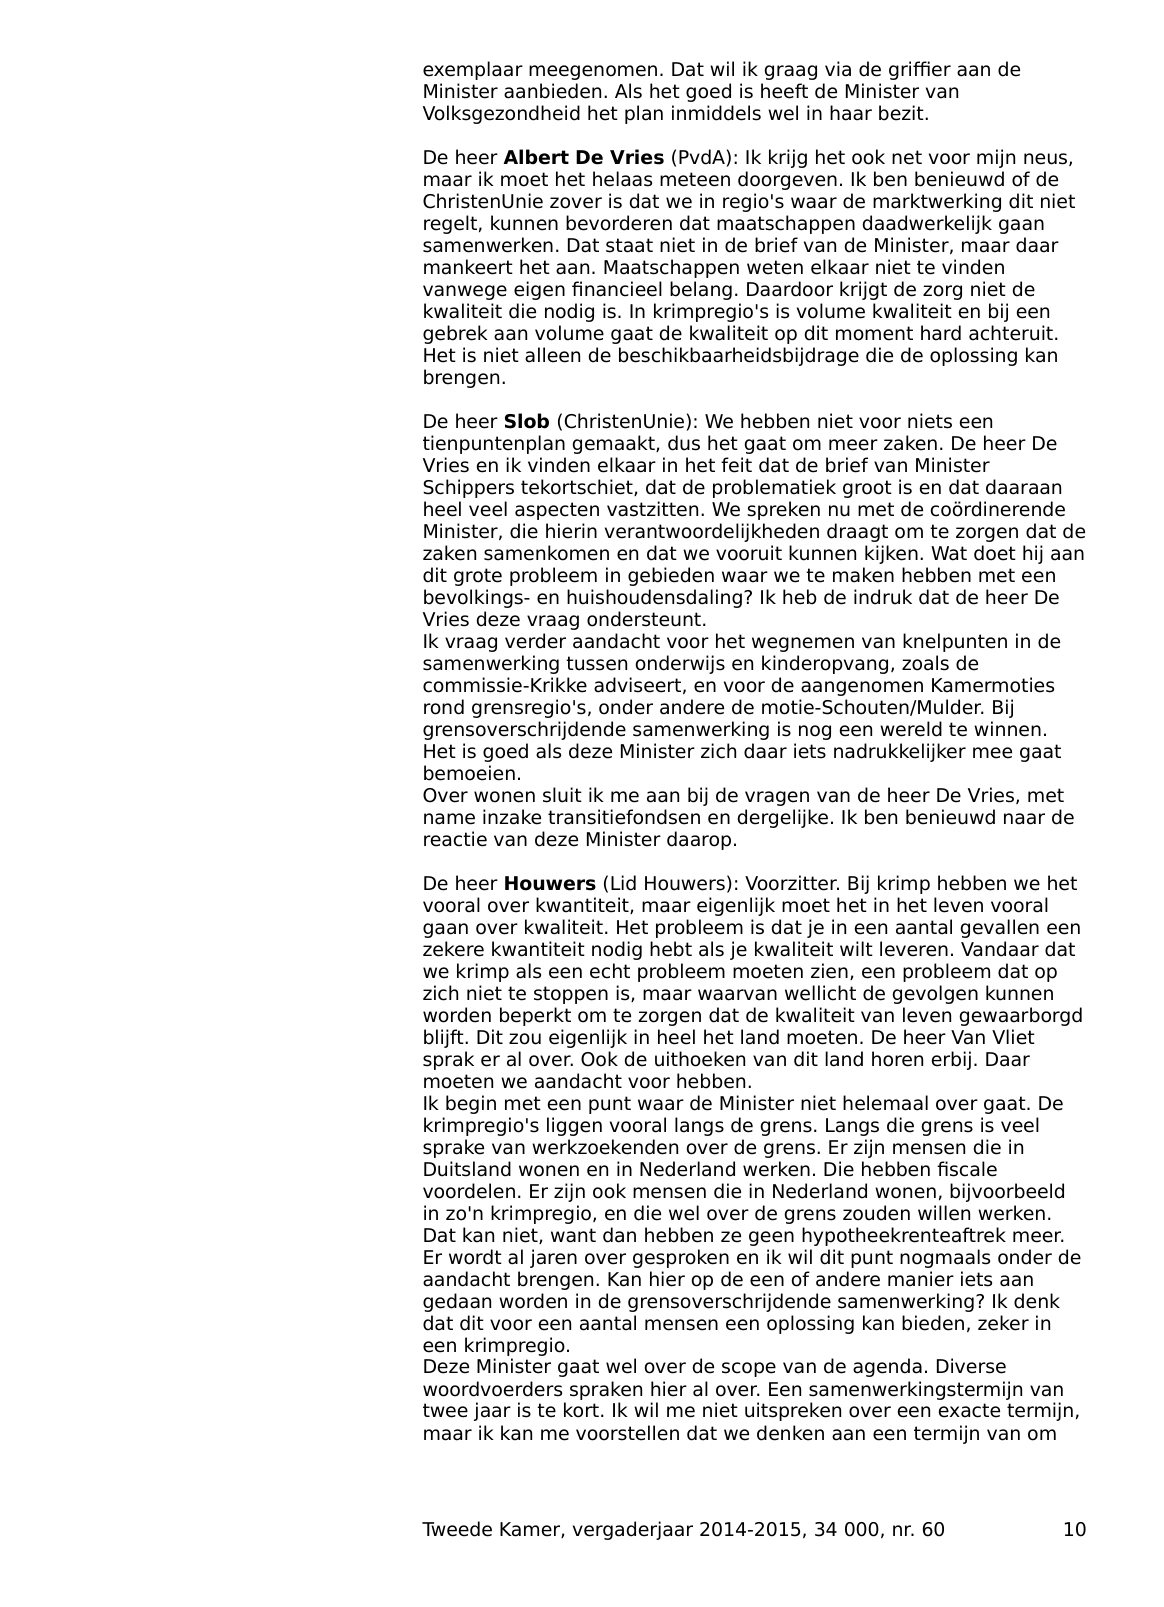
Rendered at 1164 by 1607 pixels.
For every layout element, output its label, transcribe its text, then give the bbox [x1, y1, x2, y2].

text De heer Albert De Vries (PvdA): Ik krijg het ook net voor mijn neus, maar ik moet het helaas meteen doorgeven. Ik ben benieuwd of de ChristenUnie zover is dat we in regio's waar de marktwerking dit niet regelt, kunnen bevorderen dat maatschappen daadwerkelijk gaan samenwerken. Dat staat niet in de brief van de Minister, maar daar mankeert het aan. Maatschappen weten elkaar niet te vinden vanwege eigen financieel belang. Daardoor krijgt de zorg niet de kwaliteit die nodig is. In krimpregio's is volume kwaliteit en bij een gebrek aan volume gaat de kwaliteit op dit moment hard achteruit. Het is niet alleen de beschikbaarheidsbijdrage die de oplossing kan brengen. [422, 147, 1087, 389]
text exemplaar meegenomen. Dat wil ik graag via de griffier aan de Minister aanbieden. Als het goed is heeft de Minister van Volksgezondheid het plan inmiddels wel in haar bezit. [422, 59, 1087, 125]
text De heer Houwers (Lid Houwers): Voorzitter. Bij krimp hebben we het vooral over kwantiteit, maar eigenlijk moet het in het leven vooral gaan over kwaliteit. Het probleem is dat je in een aantal gevallen een zekere kwantiteit nodig hebt als je kwaliteit wilt leveren. Vandaar dat we krimp als een echt probleem moeten zien, een probleem dat op zich niet te stoppen is, maar waarvan wellicht de gevolgen kunnen worden beperkt om te zorgen dat de kwaliteit van leven gewaarborgd blijft. Dit zou eigenlijk in heel het land moeten. De heer Van Vliet sprak er al over. Ook de uithoeken van dit land horen erbij. Daar moeten we aandacht voor hebben. [422, 873, 1087, 1093]
text Deze Minister gaat wel over de scope van de agenda. Diverse woordvoerders spraken hier al over. Een samenwerkingstermijn van twee jaar is te kort. Ik wil me niet uitspreken over een exacte termijn, maar ik kan me voorstellen dat we denken aan een termijn van om [422, 1356, 1087, 1444]
text Over wonen sluit ik me aan bij de vragen van de heer De Vries, met name inzake transitiefondsen en dergelijke. Ik ben benieuwd naar de reactie van deze Minister daarop. [422, 785, 1087, 851]
text Ik begin met een punt waar de Minister niet helemaal over gaat. De krimpregio's liggen vooral langs de grens. Langs die grens is veel sprake van werkzoekenden over de grens. Er zijn mensen die in Duitsland wonen en in Nederland werken. Die hebben fiscale voordelen. Er zijn ook mensen die in Nederland wonen, bijvoorbeeld in zo'n krimpregio, en die wel over de grens zouden willen werken. Dat kan niet, want dan hebben ze geen hypotheekrenteaftrek meer. Er wordt al jaren over gesproken en ik wil dit punt nogmaals onder de aandacht brengen. Kan hier op de een of andere manier iets aan gedaan worden in de grensoverschrijdende samenwerking? Ik denk dat dit voor een aantal mensen een oplossing kan bieden, zeker in een krimpregio. [422, 1093, 1087, 1356]
text De heer Slob (ChristenUnie): We hebben niet voor niets een tienpuntenplan gemaakt, dus het gaat om meer zaken. De heer De Vries en ik vinden elkaar in het feit dat de brief van Minister Schippers tekortschiet, dat de problematiek groot is en dat daaraan heel veel aspecten vastzitten. We spreken nu met de coördinerende Minister, die hierin verantwoordelijkheden draagt om te zorgen dat de zaken samenkomen en dat we vooruit kunnen kijken. Wat doet hij aan dit grote probleem in gebieden waar we te maken hebben met een bevolkings- en huishoudensdaling? Ik heb de indruk dat de heer De Vries deze vraag ondersteunt. [422, 411, 1087, 631]
text Ik vraag verder aandacht voor het wegnemen van knelpunten in de samenwerking tussen onderwijs en kinderopvang, zoals de commissie-Krikke adviseert, en voor de aangenomen Kamermoties rond grensregio's, onder andere de motie-Schouten/Mulder. Bij grensoverschrijdende samenwerking is nog een wereld te winnen. Het is goed als deze Minister zich daar iets nadrukkelijker mee gaat bemoeien. [422, 631, 1087, 785]
